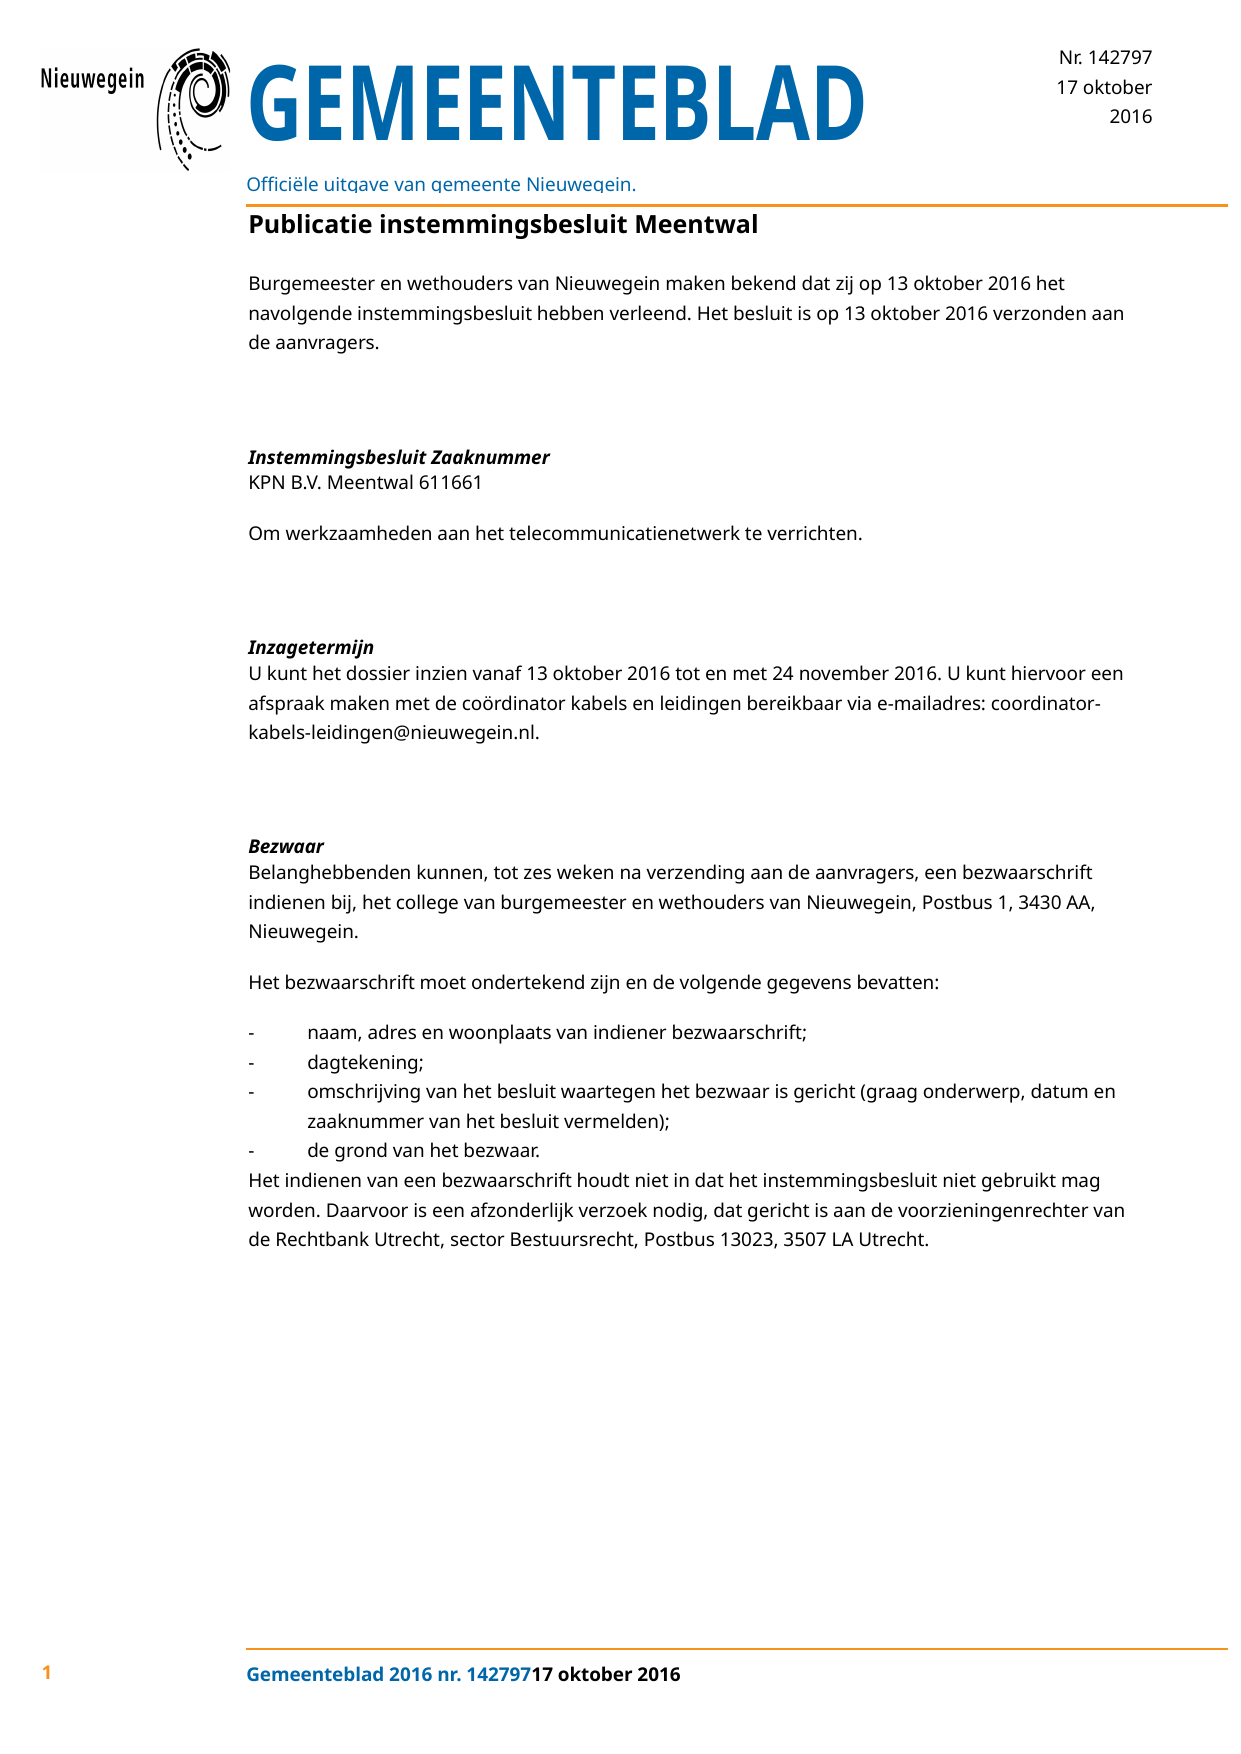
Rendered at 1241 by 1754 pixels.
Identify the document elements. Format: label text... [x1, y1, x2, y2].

text KPN B.V. Meentwal 611661 [248, 469, 1152, 495]
list dagtekening; [248, 1049, 1152, 1075]
text Burgemeester en wethouders van Nieuwegein maken bekend dat zij op 13 oktober 2016 het navolgende instemmingsbesluit hebben verleend. Het besluit is op 13 oktober 2016 verzonden aan de aanvragers. [248, 270, 1152, 355]
list de grond van het bezwaar. [248, 1138, 1152, 1163]
text Instemmingsbesluit Zaaknummer [248, 444, 1152, 469]
list omschrijving van het besluit waartegen het bezwaar is gericht (graag onderwerp, datum en zaaknummer van het besluit vermelden); [248, 1078, 1152, 1134]
text Het indienen van een bezwaarschrift houdt niet in dat het instemmingsbesluit niet gebruikt mag worden. Daarvoor is een afzonderlijk verzoek nodig, dat gericht is aan de voorzieningenrechter van de Rechtbank Utrecht, sector Bestuursrecht, Postbus 13023, 3507 LA Utrecht. [248, 1167, 1152, 1252]
text Publicatie instemmingsbesluit Meentwal [248, 207, 1152, 241]
text Het bezwaarschrift moet ondertekend zijn en de volgende gegevens bevatten: [248, 969, 1152, 995]
text Belanghebbenden kunnen, tot zes weken na verzending aan de aanvragers, een bezwaarschrift indienen bij, het college van burgemeester en wethouders van Nieuwegein, Postbus 1, 3430 AA, Nieuwegein. [248, 859, 1152, 944]
list naam, adres en woonplaats van indiener bezwaarschrift; [248, 1019, 1152, 1045]
text Inzagetermijn [248, 634, 1152, 660]
text Bezwaar [248, 834, 1152, 859]
picture [41, 47, 231, 172]
text Om werkzaamheden aan het telecommunicatienetwerk te verrichten. [248, 520, 1152, 546]
text U kunt het dossier inzien vanaf 13 oktober 2016 tot en met 24 november 2016. U kunt hiervoor een afspraak maken met de coördinator kabels en leidingen bereikbaar via e-mailadres: coordinator-kabels-leidingen@nieuwegein.nl. [248, 660, 1152, 745]
